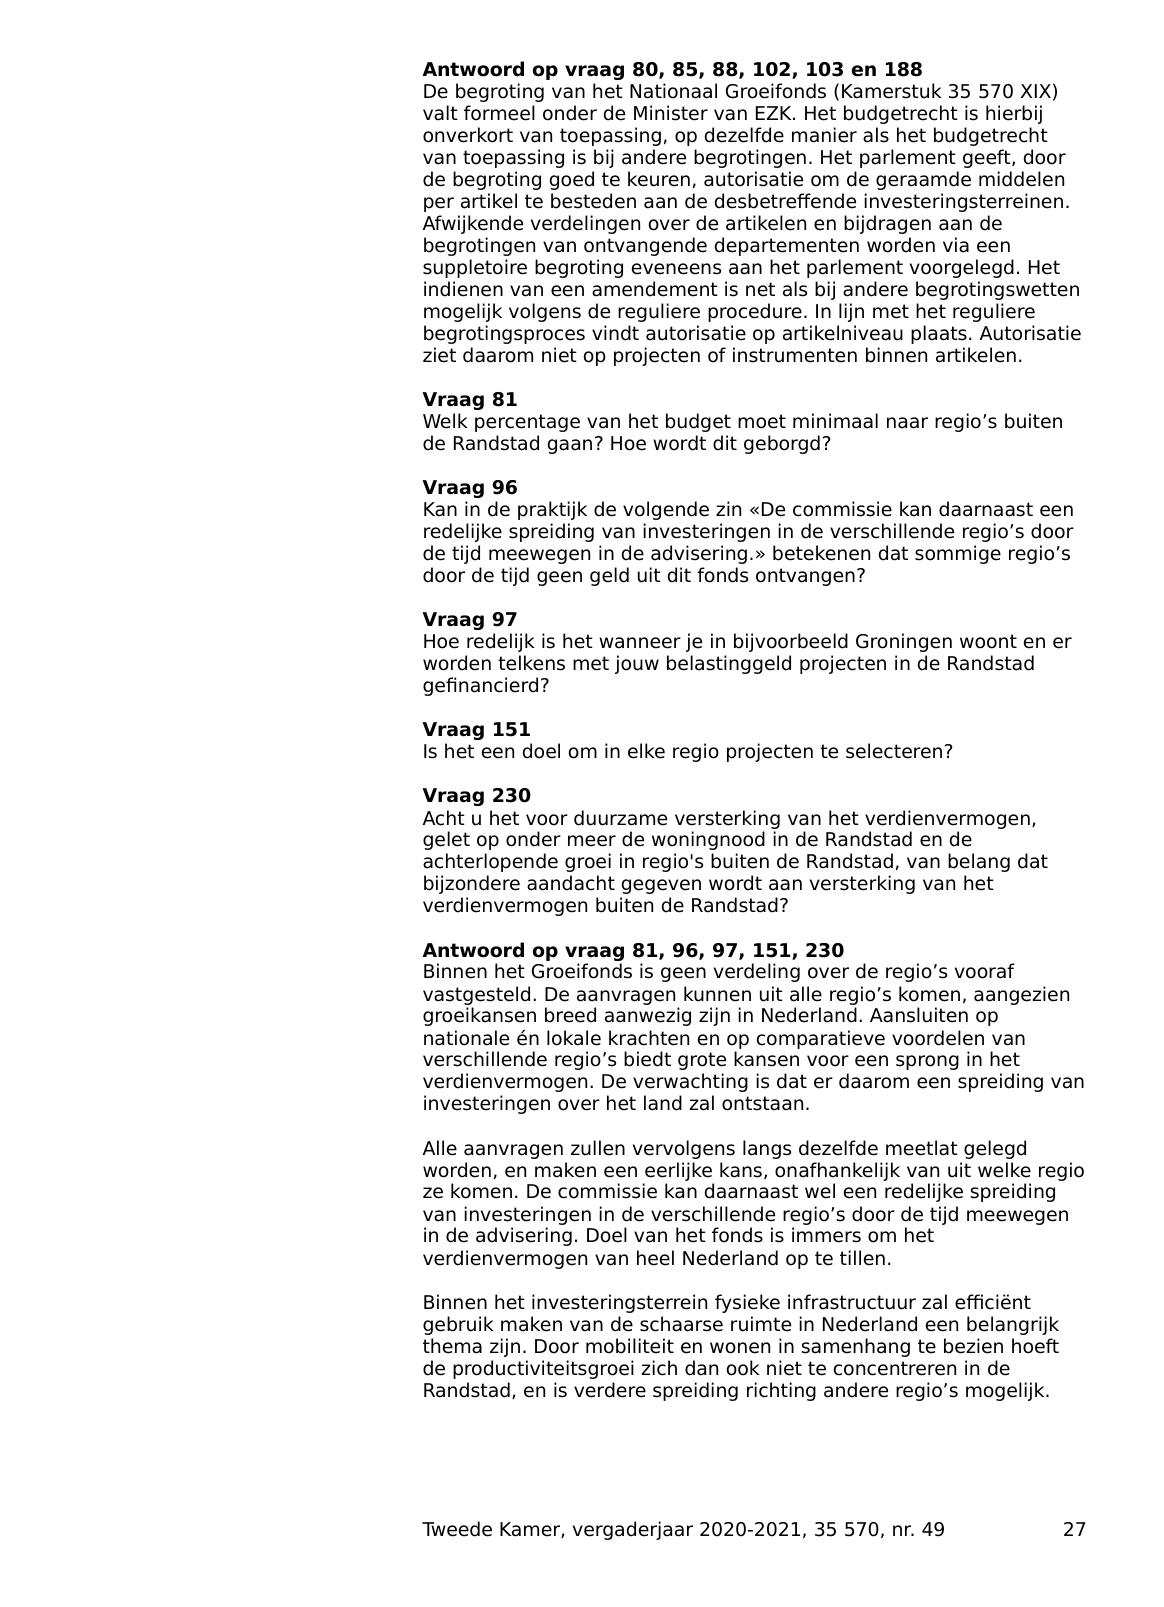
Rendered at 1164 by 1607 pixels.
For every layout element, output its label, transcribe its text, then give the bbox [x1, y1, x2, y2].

text Alle aanvragen zullen vervolgens langs dezelfde meetlat gelegd worden, en maken een eerlijke kans, onafhankelijk van uit welke regio ze komen. De commissie kan daarnaast wel een redelijke spreiding van investeringen in de verschillende regio’s door de tijd meewegen in de advisering. Doel van het fonds is immers om het verdienvermogen van heel Nederland op te tillen. [422, 1137, 1087, 1269]
text Binnen het investeringsterrein fysieke infrastructuur zal efficiënt gebruik maken van de schaarse ruimte in Nederland een belangrijk thema zijn. Door mobiliteit en wonen in samenhang te bezien hoeft de productiviteitsgroei zich dan ook niet te concentreren in de Randstad, en is verdere spreiding richting andere regio’s mogelijk. [422, 1292, 1087, 1401]
subtitle Vraag 151 [422, 719, 1087, 741]
text Kan in de praktijk de volgende zin «De commissie kan daarnaast een redelijke spreiding van investeringen in de verschillende regio’s door de tijd meewegen in de advisering.» betekenen dat sommige regio’s door de tijd geen geld uit dit fonds ontvangen? [422, 499, 1087, 587]
subtitle Antwoord op vraag 81, 96, 97, 151, 230 [422, 939, 1087, 961]
text De begroting van het Nationaal Groeifonds (Kamerstuk 35 570 XIX) valt formeel onder de Minister van EZK. Het budgetrecht is hierbij onverkort van toepassing, op dezelfde manier als het budgetrecht van toepassing is bij andere begrotingen. Het parlement geeft, door de begroting goed te keuren, autorisatie om de geraamde middelen per artikel te besteden aan de desbetreffende investeringsterreinen. Afwijkende verdelingen over de artikelen en bijdragen aan de begrotingen van ontvangende departementen worden via een suppletoire begroting eveneens aan het parlement voorgelegd. Het indienen van een amendement is net als bij andere begrotingswetten mogelijk volgens de reguliere procedure. In lijn met het reguliere begrotingsproces vindt autorisatie op artikelniveau plaats. Autorisatie ziet daarom niet op projecten of instrumenten binnen artikelen. [422, 81, 1087, 367]
subtitle Vraag 96 [422, 477, 1087, 499]
subtitle Vraag 81 [422, 389, 1087, 411]
subtitle Vraag 97 [422, 609, 1087, 631]
text Binnen het Groeifonds is geen verdeling over de regio’s vooraf vastgesteld. De aanvragen kunnen uit alle regio’s komen, aangezien groeikansen breed aanwezig zijn in Nederland. Aansluiten op nationale én lokale krachten en op comparatieve voordelen van verschillende regio’s biedt grote kansen voor een sprong in het verdienvermogen. De verwachting is dat er daarom een spreiding van investeringen over het land zal ontstaan. [422, 961, 1087, 1115]
text Hoe redelijk is het wanneer je in bijvoorbeeld Groningen woont en er worden telkens met jouw belastinggeld projecten in de Randstad gefinancierd? [422, 631, 1087, 697]
text Acht u het voor duurzame versterking van het verdienvermogen, gelet op onder meer de woningnood in de Randstad en de achterlopende groei in regio's buiten de Randstad, van belang dat bijzondere aandacht gegeven wordt aan versterking van het verdienvermogen buiten de Randstad? [422, 807, 1087, 917]
text Welk percentage van het budget moet minimaal naar regio’s buiten de Randstad gaan? Hoe wordt dit geborgd? [422, 411, 1087, 455]
subtitle Vraag 230 [422, 785, 1087, 807]
subtitle Antwoord op vraag 80, 85, 88, 102, 103 en 188 [422, 59, 1087, 81]
text Is het een doel om in elke regio projecten te selecteren? [422, 741, 1087, 763]
